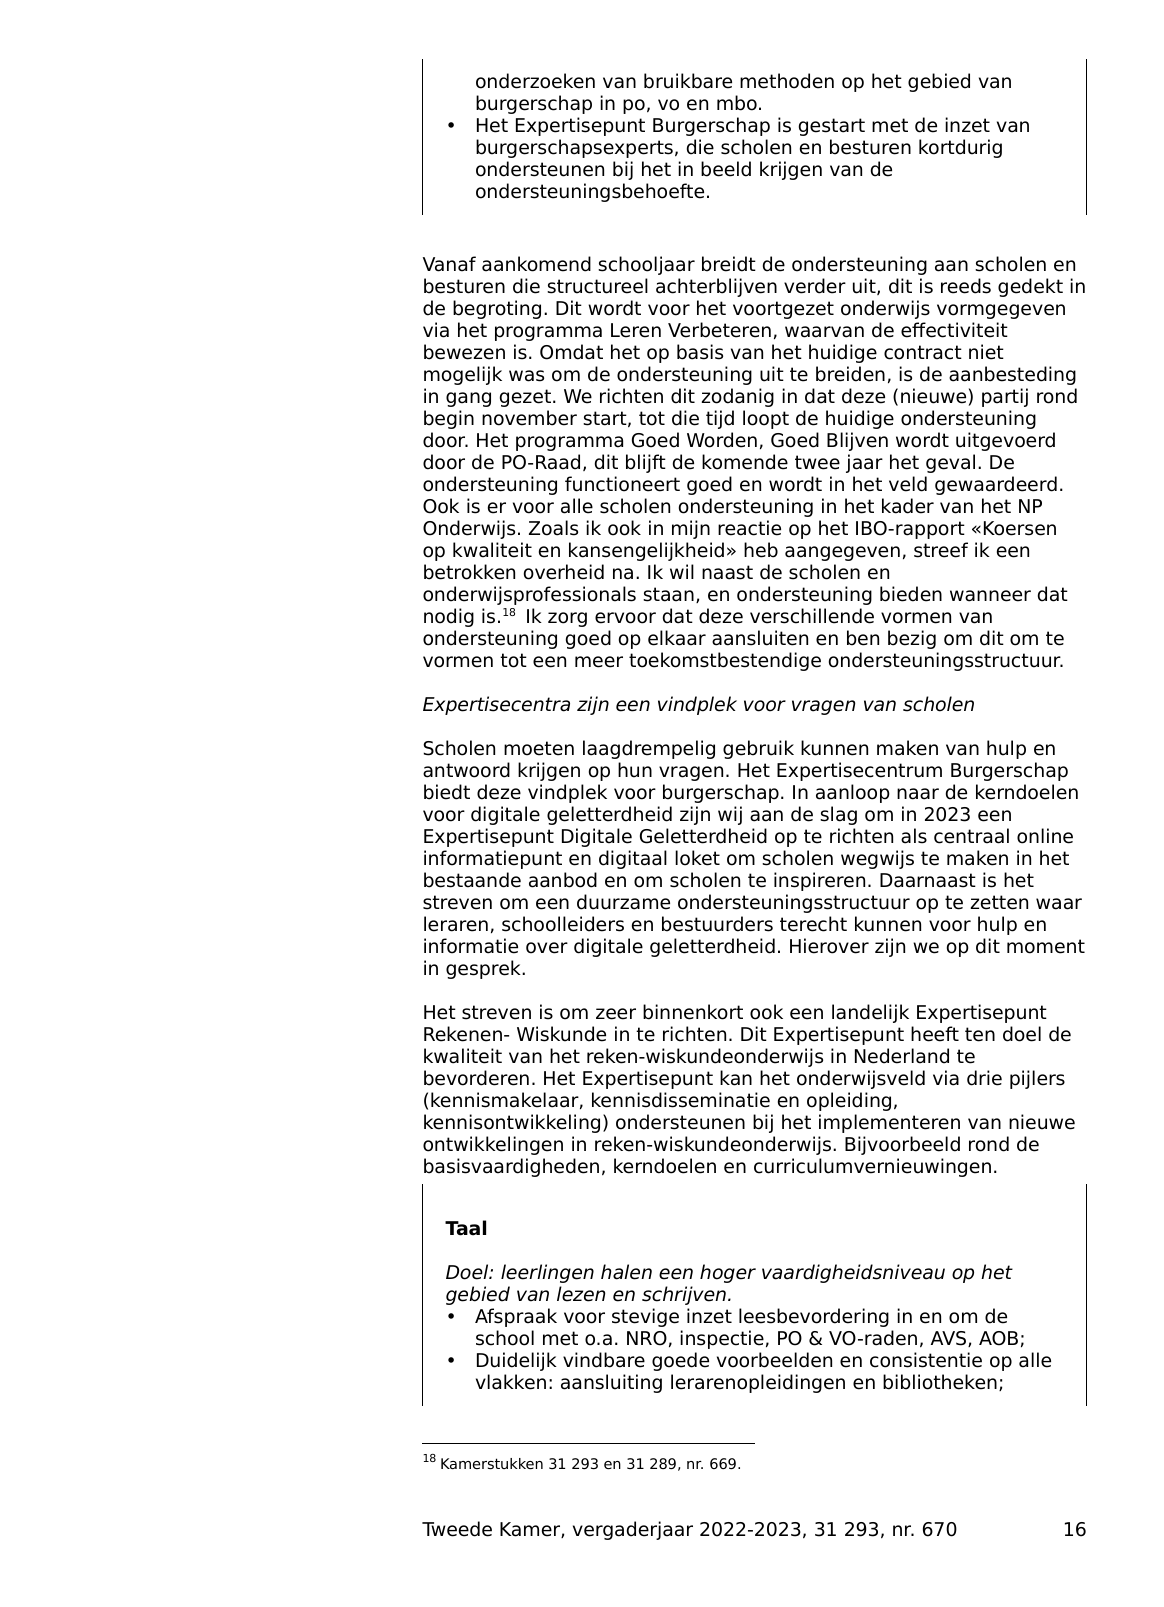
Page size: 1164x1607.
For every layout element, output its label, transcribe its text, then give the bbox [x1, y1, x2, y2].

table_header Taal Doel: leerlingen halen een hoger vaardigheidsniveau op het gebied van lezen en schrijven. • Afspraak voor stevige inzet leesbevordering in en om de school met o.a. NRO, inspectie, PO & VO-raden, AVS, AOB; • Duidelijk vindbare goede voorbeelden en consistentie op alle vlakken: aansluiting lerarenopleidingen en bibliotheken; [423, 1184, 1086, 1406]
table_header onderzoeken van bruikbare methoden op het gebied van burgerschap in po, vo en mbo. • Het Expertisepunt Burgerschap is gestart met de inzet van burgerschapsexperts, die scholen en besturen kortdurig ondersteunen bij het in beeld krijgen van de ondersteuningsbehoefte. [423, 59, 1086, 214]
subtitle Expertisecentra zijn een vindplek voor vragen van scholen [422, 694, 1087, 716]
text Scholen moeten laagdrempelig gebruik kunnen maken van hulp en antwoord krijgen op hun vragen. Het Expertisecentrum Burgerschap biedt deze vindplek voor burgerschap. In aanloop naar de kerndoelen voor digitale geletterdheid zijn wij aan de slag om in 2023 een Expertisepunt Digitale Geletterdheid op te richten als centraal online informatiepunt en digitaal loket om scholen wegwijs te maken in het bestaande aanbod en om scholen te inspireren. Daarnaast is het streven om een duurzame ondersteuningsstructuur op te zetten waar leraren, schoolleiders en bestuurders terecht kunnen voor hulp en informatie over digitale geletterdheid. Hierover zijn we op dit moment in gesprek. [422, 738, 1087, 980]
text Kamerstukken 31 293 en 31 289, nr. 669. [422, 1452, 1087, 1474]
text Het streven is om zeer binnenkort ook een landelijk Expertisepunt Rekenen- Wiskunde in te richten. Dit Expertisepunt heeft ten doel de kwaliteit van het reken-wiskundeonderwijs in Nederland te bevorderen. Het Expertisepunt kan het onderwijsveld via drie pijlers (kennismakelaar, kennisdisseminatie en opleiding, kennisontwikkeling) ondersteunen bij het implementeren van nieuwe ontwikkelingen in reken-wiskundeonderwijs. Bijvoorbeeld rond de basisvaardigheden, kerndoelen en curriculumvernieuwingen. [422, 1002, 1087, 1178]
text Vanaf aankomend schooljaar breidt de ondersteuning aan scholen en besturen die structureel achterblijven verder uit, dit is reeds gedekt in de begroting. Dit wordt voor het voortgezet onderwijs vormgegeven via het programma Leren Verbeteren, waarvan de effectiviteit bewezen is. Omdat het op basis van het huidige contract niet mogelijk was om de ondersteuning uit te breiden, is de aanbesteding in gang gezet. We richten dit zodanig in dat deze (nieuwe) partij rond begin november start, tot die tijd loopt de huidige ondersteuning door. Het programma Goed Worden, Goed Blijven wordt uitgevoerd door de PO-Raad, dit blijft de komende twee jaar het geval. De ondersteuning functioneert goed en wordt in het veld gewaardeerd. Ook is er voor alle scholen ondersteuning in het kader van het NP Onderwijs. Zoals ik ook in mijn reactie op het IBO-rapport «Koersen op kwaliteit en kansengelijkheid» heb aangegeven, streef ik een betrokken overheid na. Ik wil naast de scholen en onderwijsprofessionals staan, en ondersteuning bieden wanneer dat nodig is. Ik zorg ervoor dat deze verschillende vormen van ondersteuning goed op elkaar aansluiten en ben bezig om dit om te vormen tot een meer toekomstbestendige ondersteuningsstructuur. [422, 254, 1087, 672]
